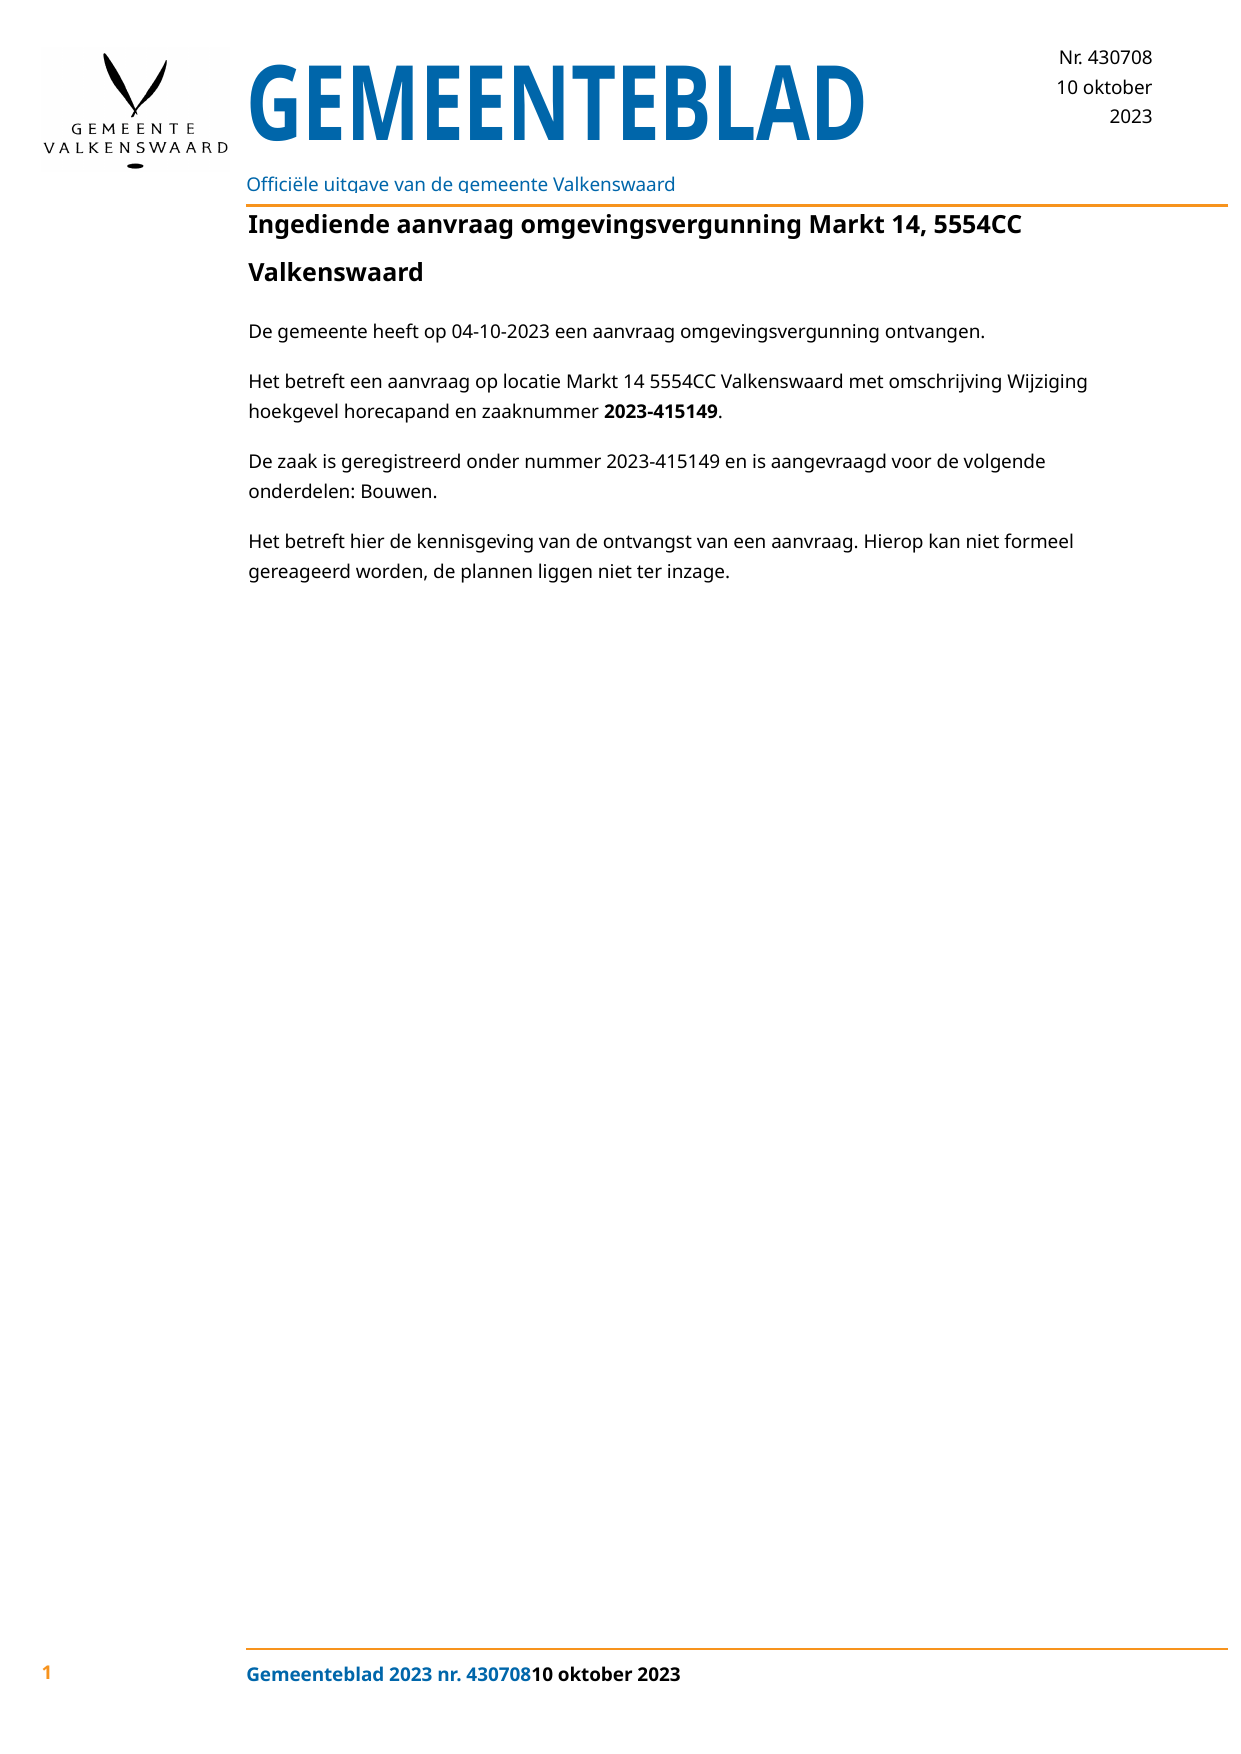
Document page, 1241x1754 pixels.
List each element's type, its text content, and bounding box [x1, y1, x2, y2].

text De zaak is geregistreerd onder nummer 2023-415149 en is aangevraagd voor de volgende onderdelen: Bouwen. [248, 448, 1152, 504]
text De gemeente heeft op 04-10-2023 een aanvraag omgevingsvergunning ontvangen. [248, 318, 1152, 344]
text Ingediende aanvraag omgevingsvergunning Markt 14, 5554CC Valkenswaard [248, 207, 1152, 288]
picture [41, 47, 231, 172]
text Het betreft hier de kennisgeving van de ontvangst van een aanvraag. Hierop kan niet formeel gereageerd worden, de plannen liggen niet ter inzage. [248, 528, 1152, 584]
text Het betreft een aanvraag op locatie Markt 14 5554CC Valkenswaard met omschrijving Wijziging hoekgevel horecapand en zaaknummer 2023-415149. [248, 368, 1152, 424]
